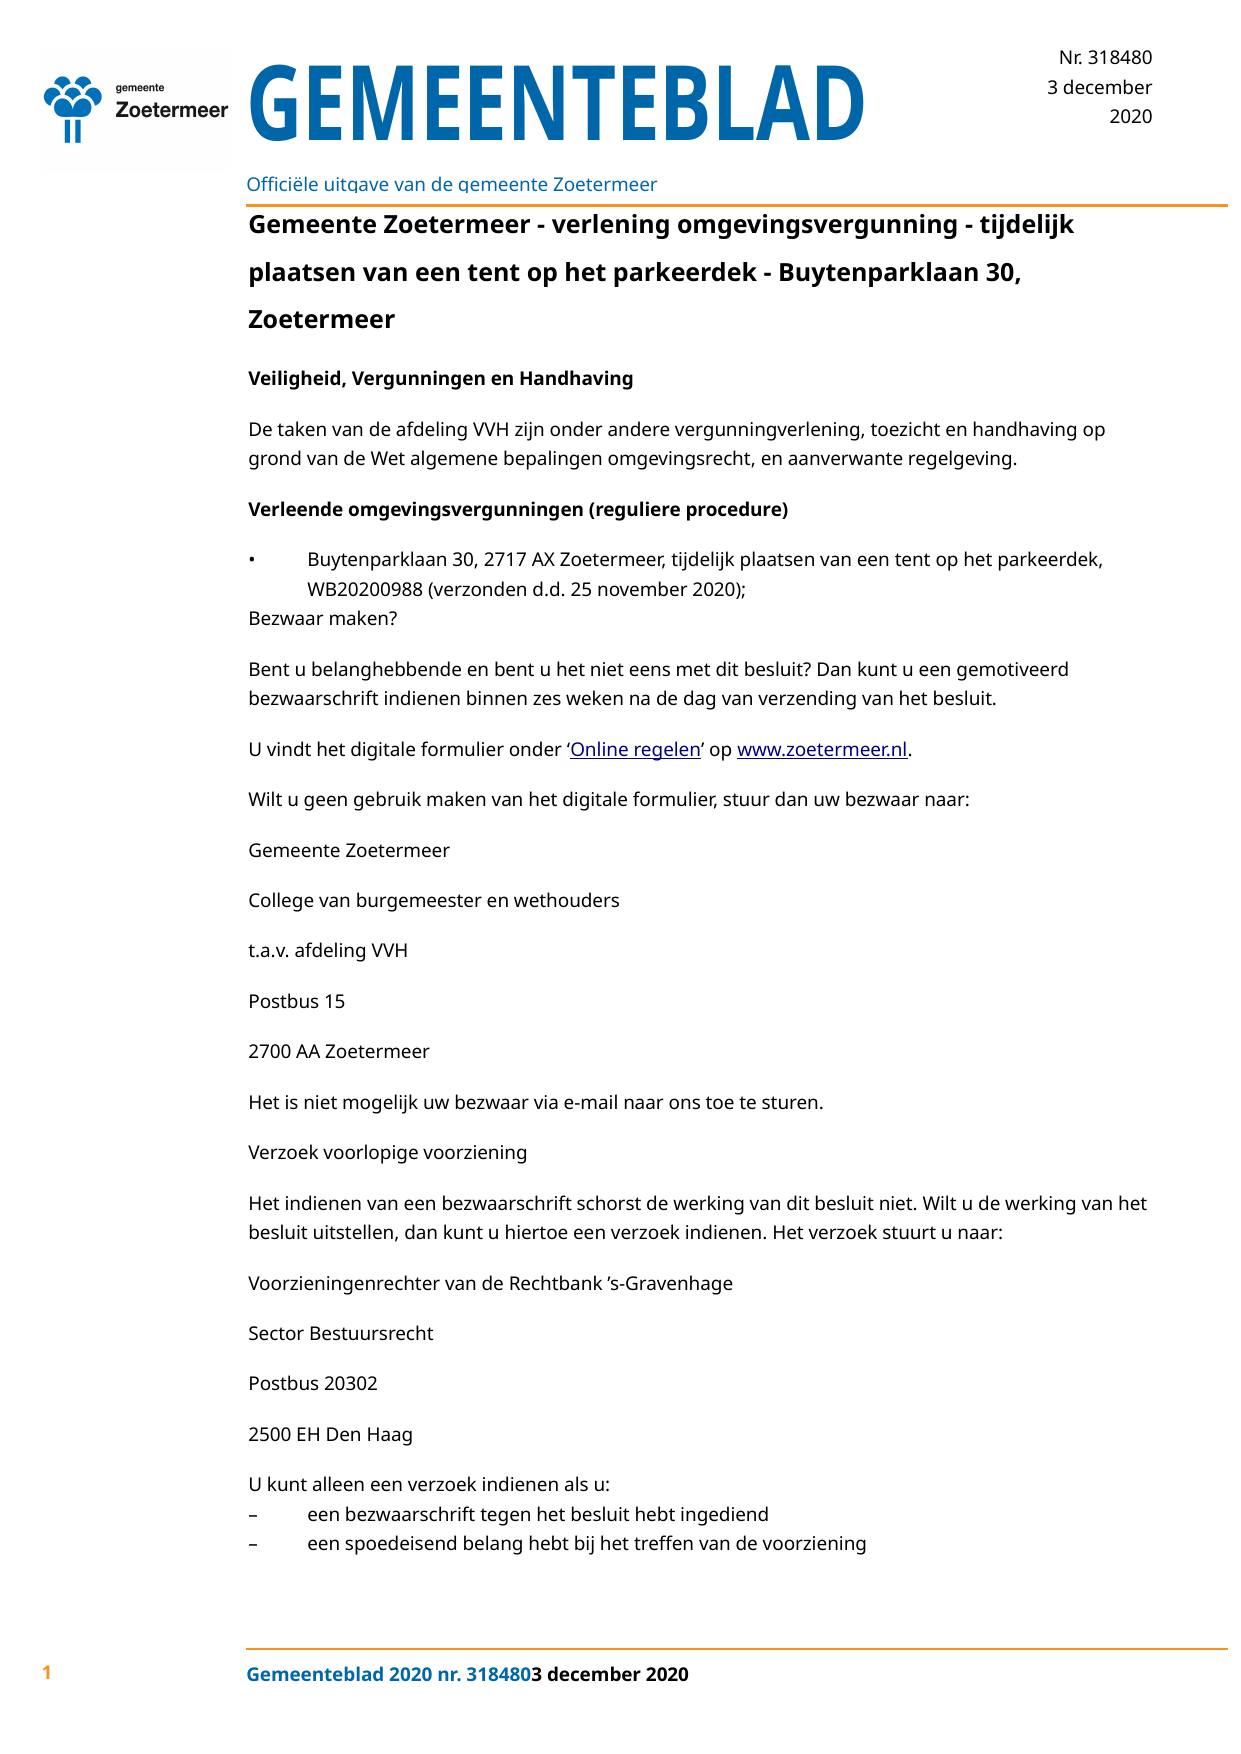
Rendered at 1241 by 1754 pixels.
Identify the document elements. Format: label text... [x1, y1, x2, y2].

text Gemeente Zoetermeer - verlening omgevingsvergunning - tijdelijk plaatsen van een tent op het parkeerdek - Buytenparklaan 30, Zoetermeer [248, 207, 1152, 336]
picture [41, 47, 231, 172]
text Verleende omgevingsvergunningen (reguliere procedure) [248, 496, 1152, 522]
text De taken van de afdeling VVH zijn onder andere vergunningverlening, toezicht en handhaving op grond van de Wet algemene bepalingen omgevingsrecht, en aanverwante regelgeving. [248, 416, 1152, 471]
text Bent u belanghebbende en bent u het niet eens met dit besluit? Dan kunt u een gemotiveerd bezwaarschrift indienen binnen zes weken na de dag van verzending van het besluit. [248, 656, 1152, 711]
text Voorzieningenrechter van de Rechtbank ’s-Gravenhage [248, 1270, 1152, 1295]
text Postbus 20302 [248, 1371, 1152, 1396]
text Bezwaar maken? [248, 606, 1152, 631]
text Veiligheid, Vergunningen en Handhaving [248, 366, 1152, 391]
text t.a.v. afdeling VVH [248, 938, 1152, 963]
text Het indienen van een bezwaarschrift schorst de werking van dit besluit niet. Wilt u de werking van het besluit uitstellen, dan kunt u hiertoe een verzoek indienen. Het verzoek stuurt u naar: [248, 1190, 1152, 1245]
text Sector Bestuursrecht [248, 1320, 1152, 1346]
text 2700 AA Zoetermeer [248, 1038, 1152, 1064]
text Postbus 15 [248, 988, 1152, 1014]
list een bezwaarschrift tegen het besluit hebt ingediend [248, 1501, 1152, 1527]
text Gemeente Zoetermeer [248, 837, 1152, 862]
text Het is niet mogelijk uw bezwaar via e-mail naar ons toe te sturen. [248, 1089, 1152, 1114]
list een spoedeisend belang hebt bij het treffen van de voorziening [248, 1531, 1152, 1556]
text Verzoek voorlopige voorziening [248, 1139, 1152, 1165]
list Buytenparklaan 30, 2717 AX Zoetermeer, tijdelijk plaatsen van een tent op het parkeerdek, WB20200988 (verzonden d.d. 25 november 2020); [248, 546, 1152, 602]
text U vindt het digitale formulier onder ‘Online regelen’ op www.zoetermeer.nl. [248, 736, 1152, 762]
text Wilt u geen gebruik maken van het digitale formulier, stuur dan uw bezwaar naar: [248, 786, 1152, 812]
text 2500 EH Den Haag [248, 1421, 1152, 1447]
text U kunt alleen een verzoek indienen als u: [248, 1471, 1152, 1497]
text College van burgemeester en wethouders [248, 887, 1152, 913]
